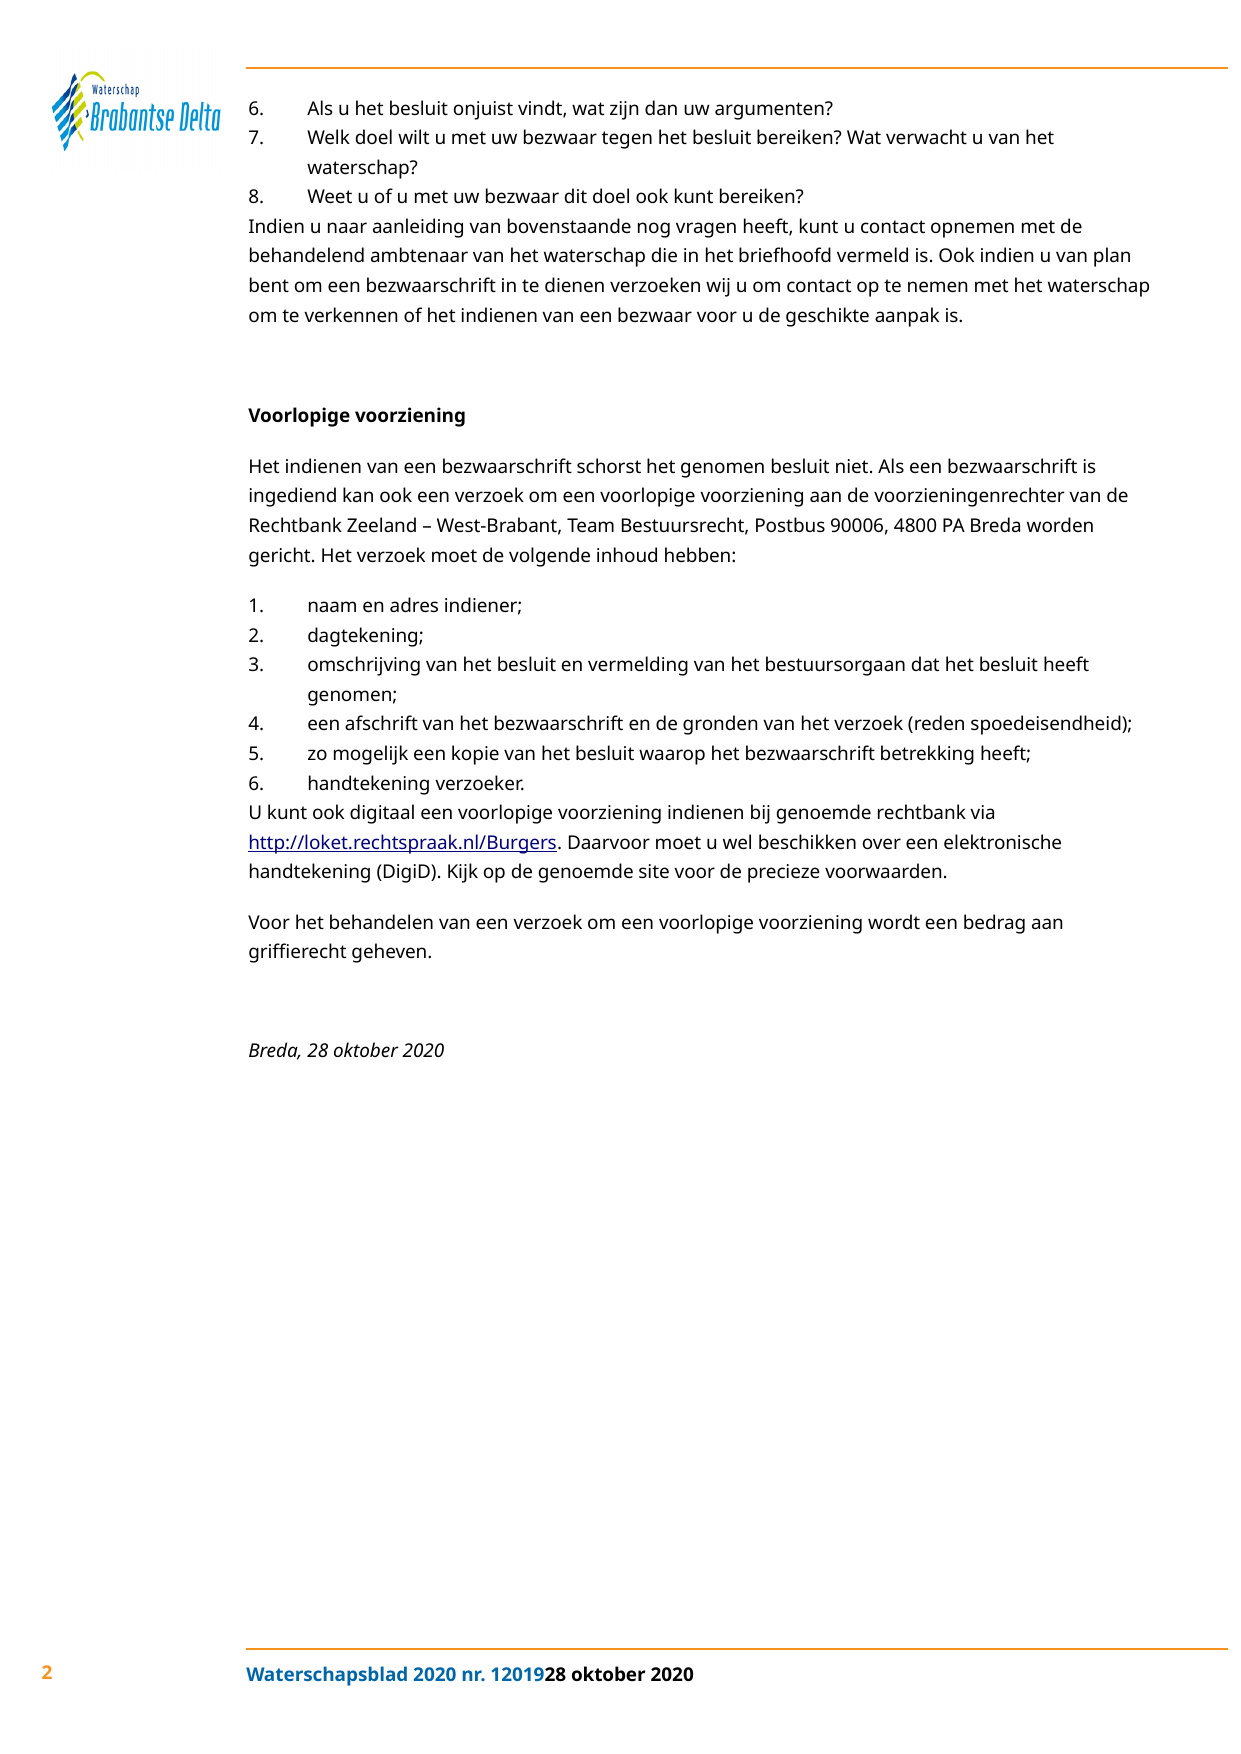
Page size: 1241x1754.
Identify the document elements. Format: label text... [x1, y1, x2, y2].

text U kunt ook digitaal een voorlopige voorziening indienen bij genoemde rechtbank via http://loket.rechtspraak.nl/Burgers. Daarvoor moet u wel beschikken over een elektronische handtekening (DigiD). Kijk op de genoemde site voor de precieze voorwaarden. [248, 799, 1152, 884]
list een afschrift van het bezwaarschrift en de gronden van het verzoek (reden spoedeisendheid); [248, 711, 1152, 736]
list Welk doel wilt u met uw bezwaar tegen het besluit bereiken? Wat verwacht u van het waterschap? [248, 124, 1152, 180]
picture [41, 47, 231, 172]
list handtekening verzoeker. [248, 770, 1152, 796]
text Breda, 28 oktober 2020 [248, 1037, 1152, 1062]
list Als u het besluit onjuist vindt, wat zijn dan uw argumenten? [248, 95, 1152, 121]
text Voorlopige voorziening [248, 403, 1152, 428]
list Weet u of u met uw bezwaar dit doel ook kunt bereiken? [248, 183, 1152, 209]
text Indien u naar aanleiding van bovenstaande nog vragen heeft, kunt u contact opnemen met de behandelend ambtenaar van het waterschap die in het briefhoofd vermeld is. Ook indien u van plan bent om een bezwaarschrift in te dienen verzoeken wij u om contact op te nemen met het waterschap om te verkennen of het indienen van een bezwaar voor u de geschikte aanpak is. [248, 213, 1152, 328]
list omschrijving van het besluit en vermelding van het bestuursorgaan dat het besluit heeft genomen; [248, 651, 1152, 707]
text Het indienen van een bezwaarschrift schorst het genomen besluit niet. Als een bezwaarschrift is ingediend kan ook een verzoek om een voorlopige voorziening aan de voorzieningenrechter van de Rechtbank Zeeland – West-Brabant, Team Bestuursrecht, Postbus 90006, 4800 PA Breda worden gericht. Het verzoek moet de volgende inhoud hebben: [248, 453, 1152, 568]
list naam en adres indiener; [248, 592, 1152, 618]
text Voor het behandelen van een verzoek om een voorlopige voorziening wordt een bedrag aan griffierecht geheven. [248, 909, 1152, 964]
list dagtekening; [248, 622, 1152, 648]
list zo mogelijk een kopie van het besluit waarop het bezwaarschrift betrekking heeft; [248, 740, 1152, 766]
